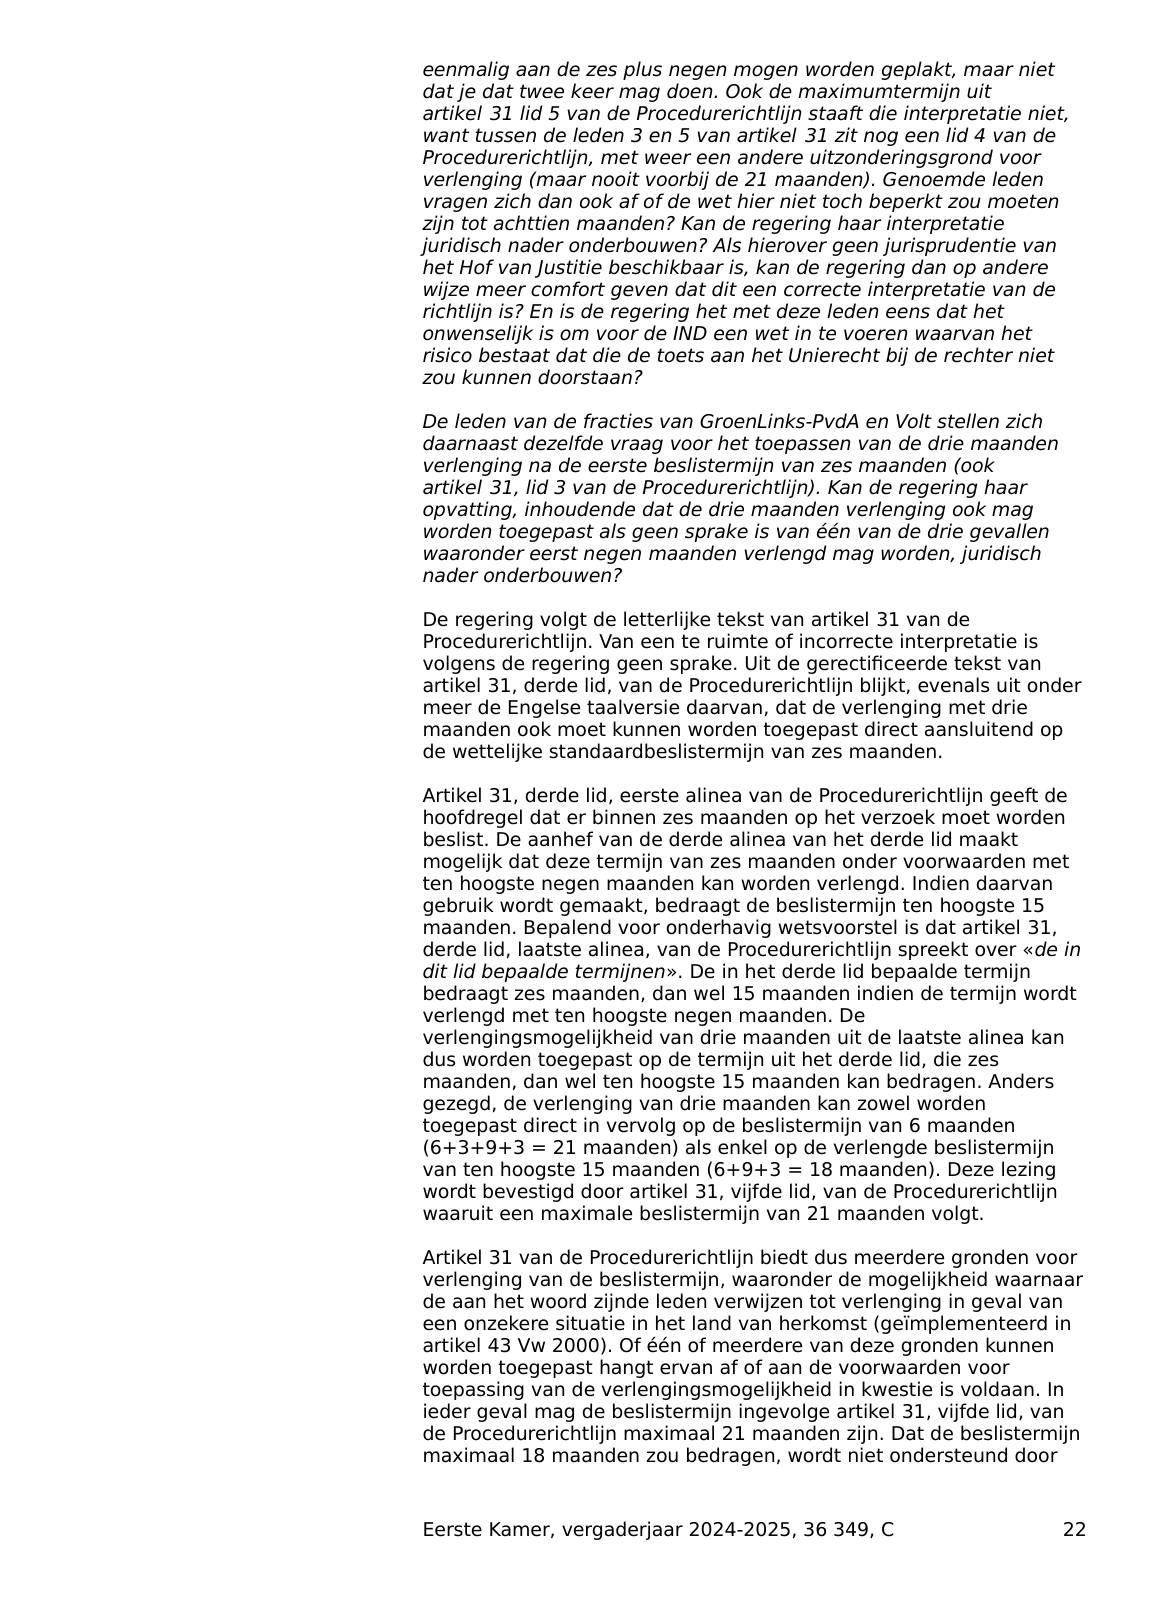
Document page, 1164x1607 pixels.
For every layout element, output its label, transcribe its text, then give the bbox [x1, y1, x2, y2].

text Artikel 31 van de Procedurerichtlijn biedt dus meerdere gronden voor verlenging van de beslistermijn, waaronder de mogelijkheid waarnaar de aan het woord zijnde leden verwijzen tot verlenging in geval van een onzekere situatie in het land van herkomst (geïmplementeerd in artikel 43 Vw 2000). Of één of meerdere van deze gronden kunnen worden toegepast hangt ervan af of aan de voorwaarden voor toepassing van de verlengingsmogelijkheid in kwestie is voldaan. In ieder geval mag de beslistermijn ingevolge artikel 31, vijfde lid, van de Procedurerichtlijn maximaal 21 maanden zijn. Dat de beslistermijn maximaal 18 maanden zou bedragen, wordt niet ondersteund door [422, 1247, 1087, 1467]
text Artikel 31, derde lid, eerste alinea van de Procedurerichtlijn geeft de hoofdregel dat er binnen zes maanden op het verzoek moet worden beslist. De aanhef van de derde alinea van het derde lid maakt mogelijk dat deze termijn van zes maanden onder voorwaarden met ten hoogste negen maanden kan worden verlengd. Indien daarvan gebruik wordt gemaakt, bedraagt de beslistermijn ten hoogste 15 maanden. Bepalend voor onderhavig wetsvoorstel is dat artikel 31, derde lid, laatste alinea, van de Procedurerichtlijn spreekt over «de in dit lid bepaalde termijnen». De in het derde lid bepaalde termijn bedraagt zes maanden, dan wel 15 maanden indien de termijn wordt verlengd met ten hoogste negen maanden. De verlengingsmogelijkheid van drie maanden uit de laatste alinea kan dus worden toegepast op de termijn uit het derde lid, die zes maanden, dan wel ten hoogste 15 maanden kan bedragen. Anders gezegd, de verlenging van drie maanden kan zowel worden toegepast direct in vervolg op de beslistermijn van 6 maanden (6+3+9+3 = 21 maanden) als enkel op de verlengde beslistermijn van ten hoogste 15 maanden (6+9+3 = 18 maanden). Deze lezing wordt bevestigd door artikel 31, vijfde lid, van de Procedurerichtlijn waaruit een maximale beslistermijn van 21 maanden volgt. [422, 785, 1087, 1224]
text De regering volgt de letterlijke tekst van artikel 31 van de Procedurerichtlijn. Van een te ruimte of incorrecte interpretatie is volgens de regering geen sprake. Uit de gerectificeerde tekst van artikel 31, derde lid, van de Procedurerichtlijn blijkt, evenals uit onder meer de Engelse taalversie daarvan, dat de verlenging met drie maanden ook moet kunnen worden toegepast direct aansluitend op de wettelijke standaardbeslistermijn van zes maanden. [422, 609, 1087, 763]
text De leden van de fracties van GroenLinks-PvdA en Volt stellen zich daarnaast dezelfde vraag voor het toepassen van de drie maanden verlenging na de eerste beslistermijn van zes maanden (ook artikel 31, lid 3 van de Procedurerichtlijn). Kan de regering haar opvatting, inhoudende dat de drie maanden verlenging ook mag worden toegepast als geen sprake is van één van de drie gevallen waaronder eerst negen maanden verlengd mag worden, juridisch nader onderbouwen? [422, 411, 1087, 587]
text eenmalig aan de zes plus negen mogen worden geplakt, maar niet dat je dat twee keer mag doen. Ook de maximumtermijn uit artikel 31 lid 5 van de Procedurerichtlijn staaft die interpretatie niet, want tussen de leden 3 en 5 van artikel 31 zit nog een lid 4 van de Procedurerichtlijn, met weer een andere uitzonderingsgrond voor verlenging (maar nooit voorbij de 21 maanden). Genoemde leden vragen zich dan ook af of de wet hier niet toch beperkt zou moeten zijn tot achttien maanden? Kan de regering haar interpretatie juridisch nader onderbouwen? Als hierover geen jurisprudentie van het Hof van Justitie beschikbaar is, kan de regering dan op andere wijze meer comfort geven dat dit een correcte interpretatie van de richtlijn is? En is de regering het met deze leden eens dat het onwenselijk is om voor de IND een wet in te voeren waarvan het risico bestaat dat die de toets aan het Unierecht bij de rechter niet zou kunnen doorstaan? [422, 59, 1087, 389]
